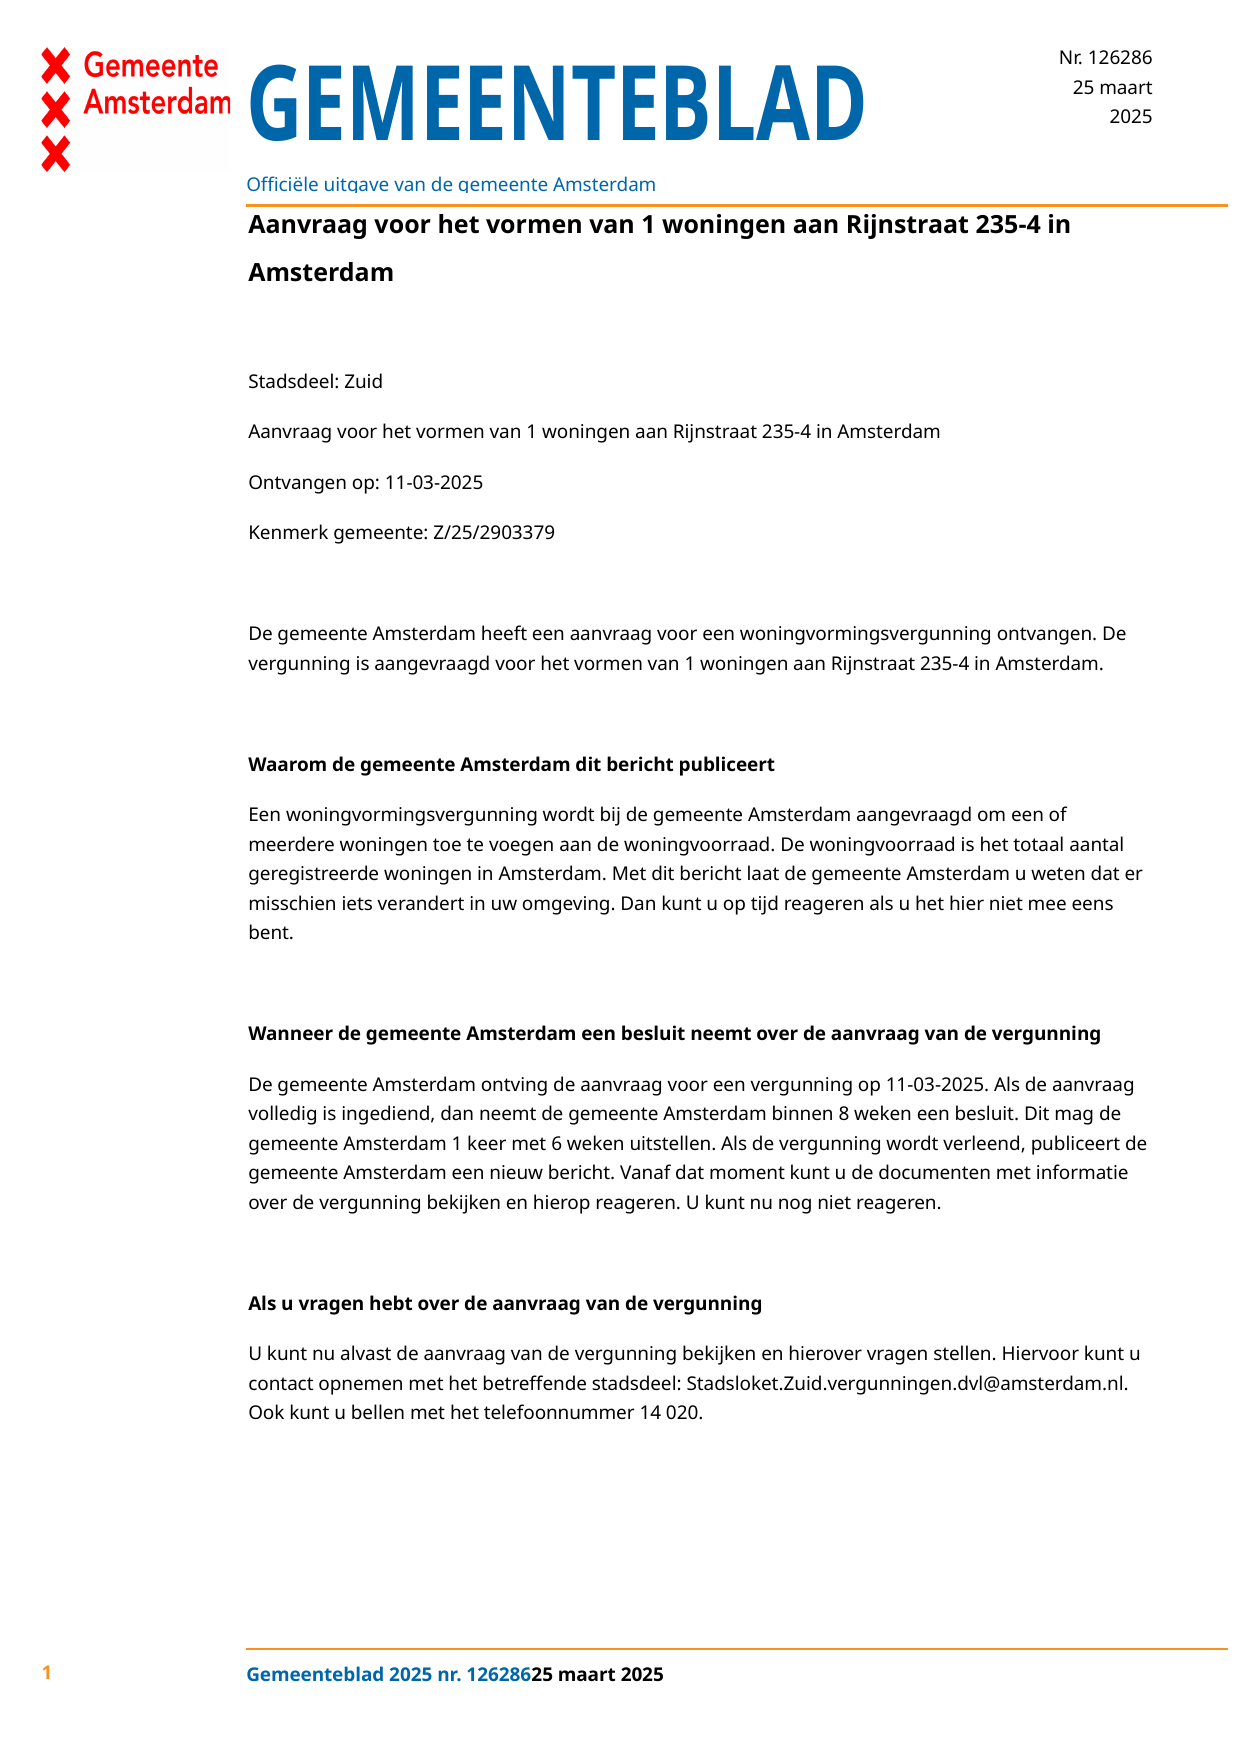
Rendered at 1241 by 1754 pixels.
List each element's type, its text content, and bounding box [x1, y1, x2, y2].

text De gemeente Amsterdam heeft een aanvraag voor een woningvormingsvergunning ontvangen. De vergunning is aangevraagd voor het vormen van 1 woningen aan Rijnstraat 235-4 in Amsterdam. [248, 620, 1152, 676]
text Waarom de gemeente Amsterdam dit bericht publiceert [248, 751, 1152, 777]
text Als u vragen hebt over de aanvraag van de vergunning [248, 1290, 1152, 1316]
text Stadsdeel: Zuid [248, 368, 1152, 394]
text Een woningvormingsvergunning wordt bij de gemeente Amsterdam aangevraagd om een of meerdere woningen toe te voegen aan de woningvoorraad. De woningvoorraad is het totaal aantal geregistreerde woningen in Amsterdam. Met dit bericht laat de gemeente Amsterdam u weten dat er misschien iets verandert in uw omgeving. Dan kunt u op tijd reageren als u het hier niet mee eens bent. [248, 801, 1152, 945]
text Aanvraag voor het vormen van 1 woningen aan Rijnstraat 235-4 in Amsterdam [248, 419, 1152, 444]
picture [41, 47, 231, 172]
text De gemeente Amsterdam ontving de aanvraag voor een vergunning op 11-03-2025. Als de aanvraag volledig is ingediend, dan neemt de gemeente Amsterdam binnen 8 weken een besluit. Dit mag de gemeente Amsterdam 1 keer met 6 weken uitstellen. Als de vergunning wordt verleend, publiceert de gemeente Amsterdam een nieuw bericht. Vanaf dat moment kunt u de documenten met informatie over de vergunning bekijken en hierop reageren. U kunt nu nog niet reageren. [248, 1071, 1152, 1215]
text Wanneer de gemeente Amsterdam een besluit neemt over de aanvraag van de vergunning [248, 1020, 1152, 1046]
text U kunt nu alvast de aanvraag van de vergunning bekijken en hierover vragen stellen. Hiervoor kunt u contact opnemen met het betreffende stadsdeel: Stadsloket.Zuid.vergunningen.dvl@amsterdam.nl. Ook kunt u bellen met het telefoonnummer 14 020. [248, 1340, 1152, 1425]
text Ontvangen op: 11-03-2025 [248, 469, 1152, 495]
text Kenmerk gemeente: Z/25/2903379 [248, 519, 1152, 545]
text Aanvraag voor het vormen van 1 woningen aan Rijnstraat 235-4 in Amsterdam [248, 207, 1152, 288]
